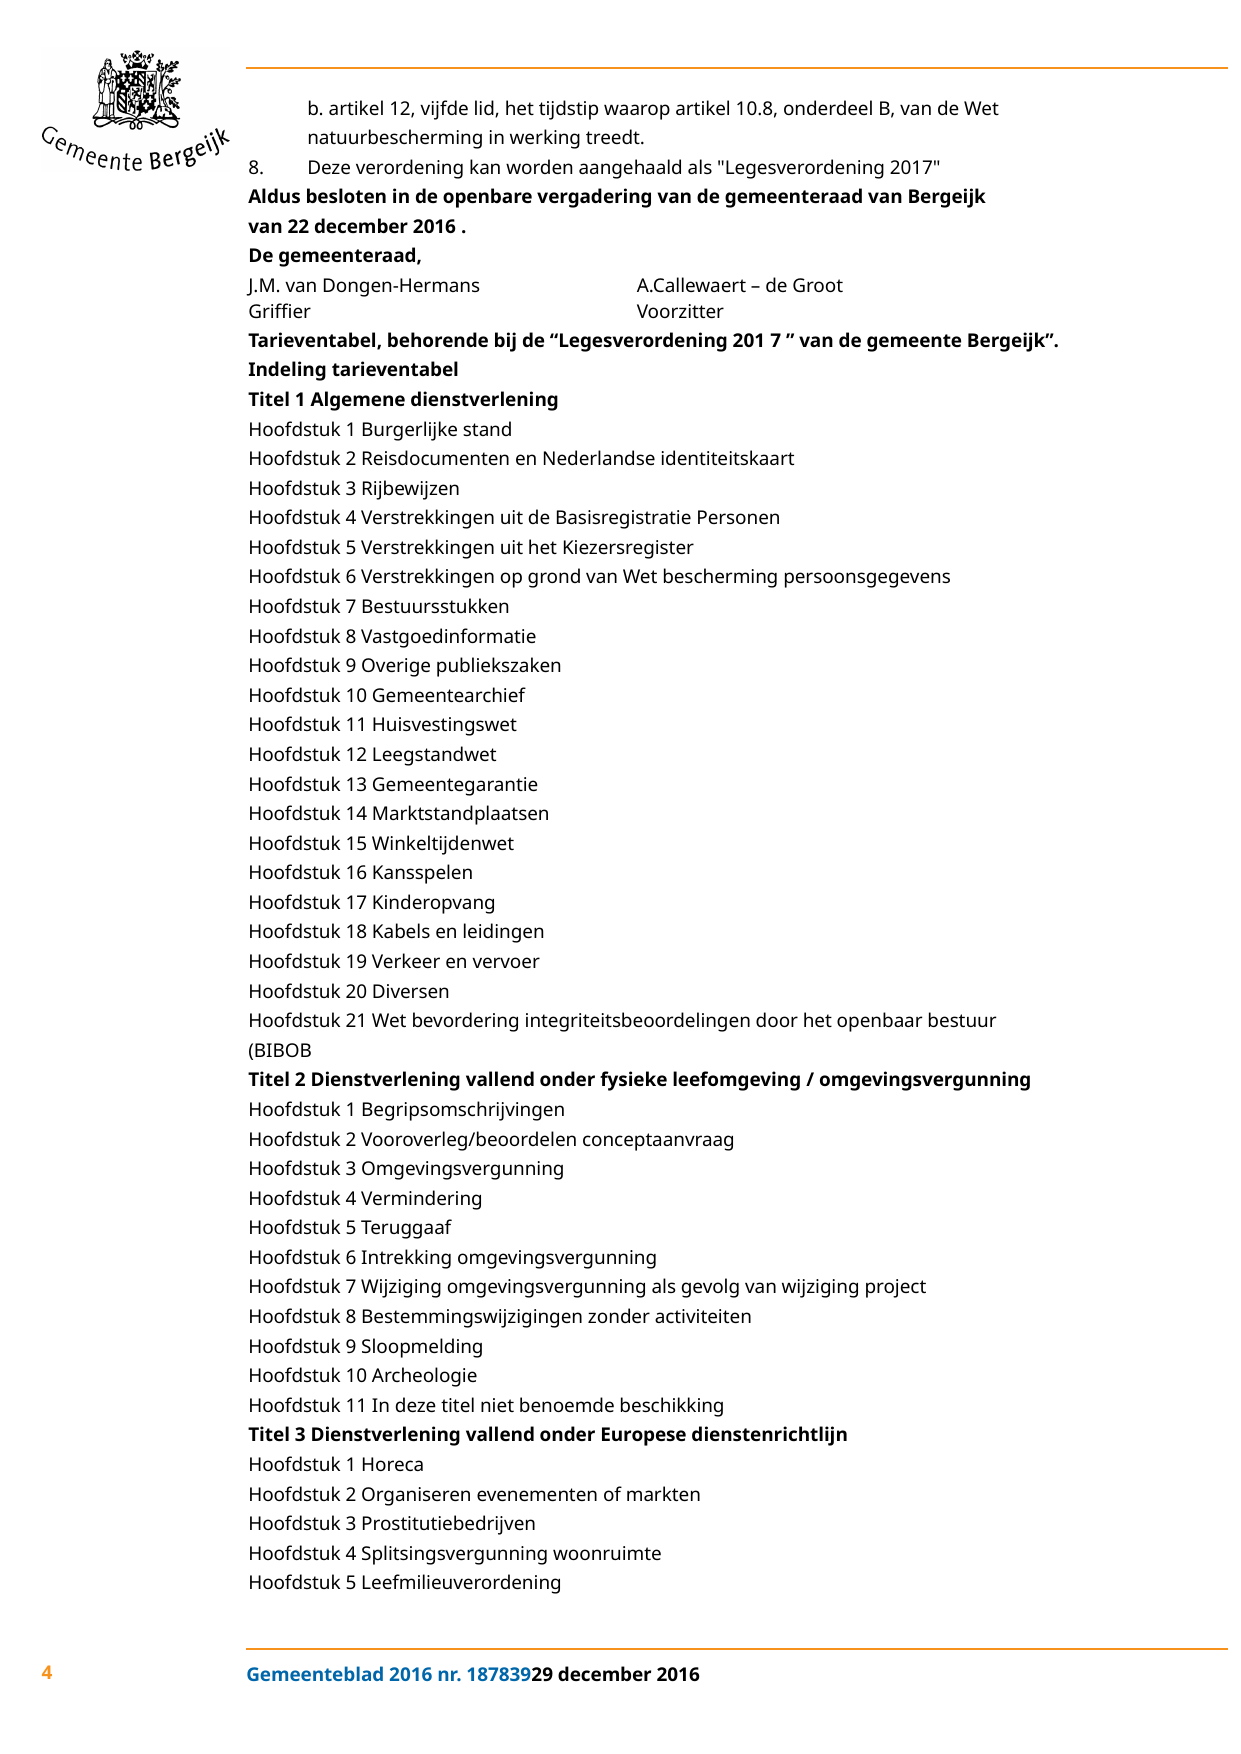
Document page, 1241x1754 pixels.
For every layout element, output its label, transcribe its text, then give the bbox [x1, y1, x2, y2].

text Tarieventabel, behorende bij de “Legesverordening 201 7 ” van de gemeente Bergeijk”. [248, 327, 1152, 353]
text Hoofdstuk 5 Leefmilieuverordening [248, 1569, 1152, 1595]
text Aldus besloten in de openbare vergadering van de gemeenteraad van Bergeijk [248, 183, 1152, 209]
text Hoofdstuk 5 Teruggaaf [248, 1214, 1152, 1240]
picture [41, 47, 231, 172]
text Titel 2 Dienstverlening vallend onder fysieke leefomgeving / omgevingsvergunning [248, 1067, 1152, 1092]
text Hoofdstuk 19 Verkeer en vervoer [248, 948, 1152, 974]
text Hoofdstuk 12 Leegstandwet [248, 741, 1152, 767]
text Hoofdstuk 17 Kinderopvang [248, 889, 1152, 915]
table_header J.M. van Dongen-Hermans [248, 273, 637, 298]
text Hoofdstuk 2 Reisdocumenten en Nederlandse identiteitskaart [248, 445, 1152, 471]
list b. artikel 12, vijfde lid, het tijdstip waarop artikel 10.8, onderdeel B, van de Wet natuurbescherming in werking treedt. [248, 95, 1152, 150]
text Hoofdstuk 10 Archeologie [248, 1362, 1152, 1388]
text Hoofdstuk 3 Omgevingsvergunning [248, 1155, 1152, 1181]
text Hoofdstuk 1 Horeca [248, 1451, 1152, 1477]
table_cell Griffier [248, 298, 637, 324]
text Hoofdstuk 14 Marktstandplaatsen [248, 800, 1152, 826]
text Hoofdstuk 20 Diversen [248, 978, 1152, 1004]
table_header A.Callewaert – de Groot [637, 273, 1152, 298]
text Hoofdstuk 15 Winkeltijdenwet [248, 830, 1152, 856]
text Hoofdstuk 3 Prostitutiebedrijven [248, 1510, 1152, 1536]
text Hoofdstuk 2 Organiseren evenementen of markten [248, 1481, 1152, 1507]
text Hoofdstuk 21 Wet bevordering integriteitsbeoordelingen door het openbaar bestuur [248, 1007, 1152, 1033]
text Hoofdstuk 13 Gemeentegarantie [248, 771, 1152, 797]
text De gemeenteraad, [248, 243, 1152, 268]
text Hoofdstuk 4 Splitsingsvergunning woonruimte [248, 1540, 1152, 1566]
text (BIBOB [248, 1037, 1152, 1063]
text Hoofdstuk 4 Vermindering [248, 1185, 1152, 1211]
text Hoofdstuk 9 Sloopmelding [248, 1333, 1152, 1359]
text Hoofdstuk 6 Verstrekkingen op grond van Wet bescherming persoonsgegevens [248, 564, 1152, 589]
text Hoofdstuk 5 Verstrekkingen uit het Kiezersregister [248, 534, 1152, 560]
text Titel 3 Dienstverlening vallend onder Europese dienstenrichtlijn [248, 1422, 1152, 1447]
text Indeling tarieventabel [248, 357, 1152, 382]
text Hoofdstuk 4 Verstrekkingen uit de Basisregistratie Personen [248, 504, 1152, 530]
text Hoofdstuk 11 In deze titel niet benoemde beschikking [248, 1392, 1152, 1418]
text Hoofdstuk 3 Rijbewijzen [248, 475, 1152, 501]
text Hoofdstuk 6 Intrekking omgevingsvergunning [248, 1244, 1152, 1270]
text Hoofdstuk 18 Kabels en leidingen [248, 919, 1152, 944]
text Hoofdstuk 16 Kansspelen [248, 859, 1152, 885]
text Hoofdstuk 7 Wijziging omgevingsvergunning als gevolg van wijziging project [248, 1274, 1152, 1299]
text van 22 december 2016 . [248, 213, 1152, 239]
list Deze verordening kan worden aangehaald als "Legesverordening 2017" [248, 154, 1152, 180]
text Hoofdstuk 8 Bestemmingswijzigingen zonder activiteiten [248, 1303, 1152, 1329]
text Hoofdstuk 1 Burgerlijke stand [248, 416, 1152, 442]
text Hoofdstuk 8 Vastgoedinformatie [248, 623, 1152, 649]
text Hoofdstuk 2 Vooroverleg/beoordelen conceptaanvraag [248, 1126, 1152, 1152]
text Hoofdstuk 1 Begripsomschrijvingen [248, 1096, 1152, 1122]
text Hoofdstuk 11 Huisvestingswet [248, 712, 1152, 737]
text Hoofdstuk 7 Bestuursstukken [248, 593, 1152, 619]
text Titel 1 Algemene dienstverlening [248, 386, 1152, 412]
text Hoofdstuk 10 Gemeentearchief [248, 682, 1152, 708]
text Hoofdstuk 9 Overige publiekszaken [248, 652, 1152, 678]
table_cell Voorzitter [637, 298, 1152, 324]
